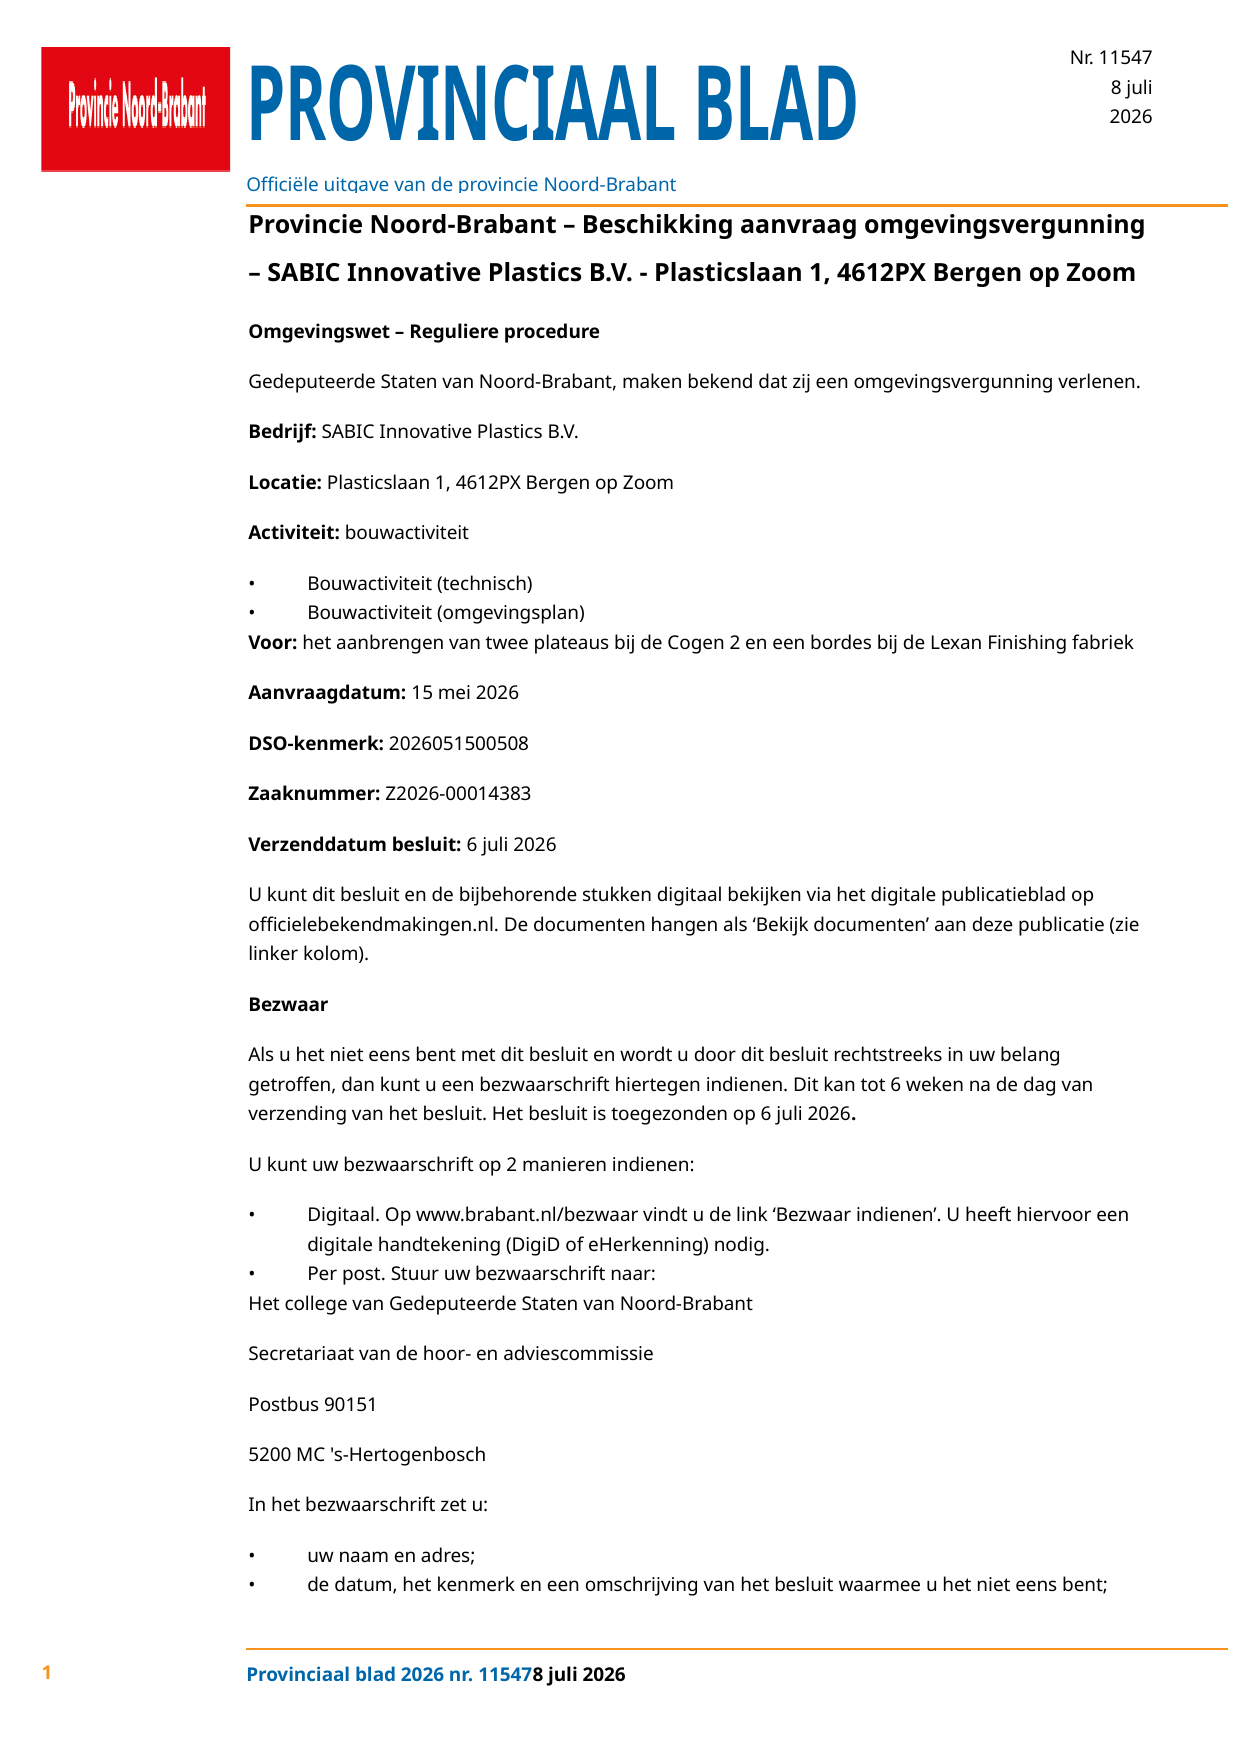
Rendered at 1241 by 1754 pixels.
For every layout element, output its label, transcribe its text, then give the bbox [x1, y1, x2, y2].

text Voor: het aanbrengen van twee plateaus bij de Cogen 2 en een bordes bij de Lexan Finishing fabriek [248, 629, 1152, 655]
text Verzenddatum besluit: 6 juli 2026 [248, 831, 1152, 857]
text Activiteit: bouwactiviteit [248, 519, 1152, 545]
text Bezwaar [248, 991, 1152, 1017]
text Gedeputeerde Staten van Noord-Brabant, maken bekend dat zij een omgevingsvergunning verlenen. [248, 368, 1152, 394]
list Bouwactiviteit (technisch) [248, 570, 1152, 596]
list Bouwactiviteit (omgevingsplan) [248, 599, 1152, 625]
text In het bezwaarschrift zet u: [248, 1492, 1152, 1517]
picture [41, 47, 231, 172]
text Bedrijf: SABIC Innovative Plastics B.V. [248, 419, 1152, 444]
list Per post. Stuur uw bezwaarschrift naar: [248, 1260, 1152, 1286]
text Als u het niet eens bent met dit besluit en wordt u door dit besluit rechtstreeks in uw belang getroffen, dan kunt u een bezwaarschrift hiertegen indienen. Dit kan tot 6 weken na de dag van verzending van het besluit. Het besluit is toegezonden op 6 juli 2026. [248, 1041, 1152, 1126]
text Provincie Noord-Brabant – Beschikking aanvraag omgevingsvergunning – SABIC Innovative Plastics B.V. - Plasticslaan 1, 4612PX Bergen op Zoom [248, 207, 1152, 288]
list Digitaal. Op www.brabant.nl/bezwaar vindt u de link ‘Bezwaar indienen’. U heeft hiervoor een digitale handtekening (DigiD of eHerkenning) nodig. [248, 1201, 1152, 1257]
text U kunt dit besluit en de bijbehorende stukken digitaal bekijken via het digitale publicatieblad op officielebekendmakingen.nl. De documenten hangen als ‘Bekijk documenten’ aan deze publicatie (zie linker kolom). [248, 881, 1152, 966]
list de datum, het kenmerk en een omschrijving van het besluit waarmee u het niet eens bent; [248, 1572, 1152, 1597]
text DSO-kenmerk: 2026051500508 [248, 730, 1152, 756]
text 5200 MC 's‑Hertogenbosch [248, 1441, 1152, 1467]
text Zaaknummer: Z2026-00014383 [248, 780, 1152, 806]
list uw naam en adres; [248, 1542, 1152, 1568]
text Secretariaat van de hoor- en adviescommissie [248, 1340, 1152, 1366]
text Omgevingswet – Reguliere procedure [248, 318, 1152, 344]
text Locatie: Plasticslaan 1, 4612PX Bergen op Zoom [248, 469, 1152, 495]
text Het college van Gedeputeerde Staten van Noord-Brabant [248, 1290, 1152, 1316]
text Postbus 90151 [248, 1391, 1152, 1417]
text Aanvraagdatum: 15 mei 2026 [248, 679, 1152, 705]
text U kunt uw bezwaarschrift op 2 manieren indienen: [248, 1151, 1152, 1177]
